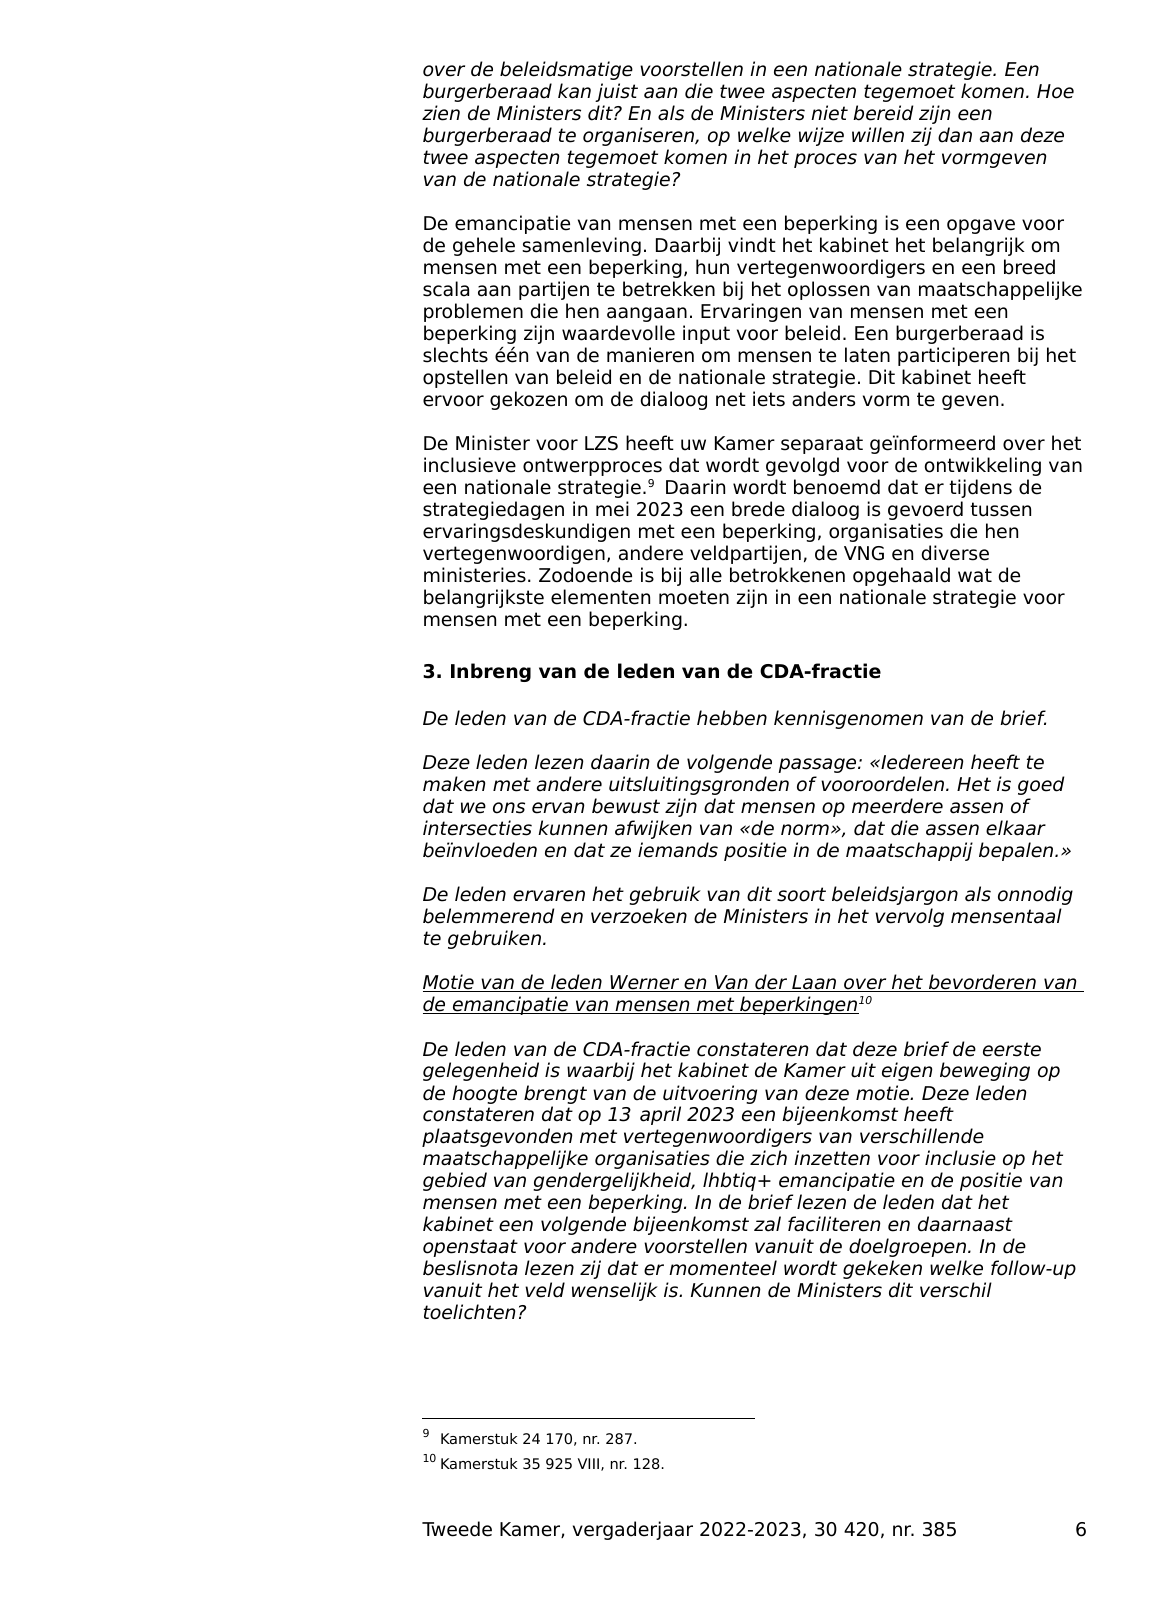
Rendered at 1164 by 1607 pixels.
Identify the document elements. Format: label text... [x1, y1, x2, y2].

text over de beleidsmatige voorstellen in een nationale strategie. Een burgerberaad kan juist aan die twee aspecten tegemoet komen. Hoe zien de Ministers dit? En als de Ministers niet bereid zijn een burgerberaad te organiseren, op welke wijze willen zij dan aan deze twee aspecten tegemoet komen in het proces van het vormgeven van de nationale strategie? [422, 59, 1087, 191]
text De leden van de CDA-fractie hebben kennisgenomen van de brief. [422, 708, 1087, 730]
text Kamerstuk 35 925 VIII, nr. 128. [422, 1452, 1087, 1474]
subtitle 3. Inbreng van de leden van de CDA-fractie [422, 661, 1087, 683]
text Deze leden lezen daarin de volgende passage: «Iedereen heeft te maken met andere uitsluitingsgronden of vooroordelen. Het is goed dat we ons ervan bewust zijn dat mensen op meerdere assen of intersecties kunnen afwijken van «de norm», dat die assen elkaar beïnvloeden en dat ze iemands positie in de maatschappij bepalen.» [422, 752, 1087, 862]
text Kamerstuk 24 170, nr. 287. [422, 1427, 1087, 1449]
text De leden ervaren het gebruik van dit soort beleidsjargon als onnodig belemmerend en verzoeken de Ministers in het vervolg mensentaal te gebruiken. [422, 884, 1087, 950]
text De emancipatie van mensen met een beperking is een opgave voor de gehele samenleving. Daarbij vindt het kabinet het belangrijk om mensen met een beperking, hun vertegenwoordigers en een breed scala aan partijen te betrekken bij het oplossen van maatschappelijke problemen die hen aangaan. Ervaringen van mensen met een beperking zijn waardevolle input voor beleid. Een burgerberaad is slechts één van de manieren om mensen te laten participeren bij het opstellen van beleid en de nationale strategie. Dit kabinet heeft ervoor gekozen om de dialoog net iets anders vorm te geven. [422, 213, 1087, 411]
text De leden van de CDA-fractie constateren dat deze brief de eerste gelegenheid is waarbij het kabinet de Kamer uit eigen beweging op de hoogte brengt van de uitvoering van deze motie. Deze leden constateren dat op 13 april 2023 een bijeenkomst heeft plaatsgevonden met vertegenwoordigers van verschillende maatschappelijke organisaties die zich inzetten voor inclusie op het gebied van gendergelijkheid, lhbtiq+ emancipatie en de positie van mensen met een beperking. In de brief lezen de leden dat het kabinet een volgende bijeenkomst zal faciliteren en daarnaast openstaat voor andere voorstellen vanuit de doelgroepen. In de beslisnota lezen zij dat er momenteel wordt gekeken welke follow-up vanuit het veld wenselijk is. Kunnen de Ministers dit verschil toelichten? [422, 1038, 1087, 1324]
text De Minister voor LZS heeft uw Kamer separaat geïnformeerd over het inclusieve ontwerpproces dat wordt gevolgd voor de ontwikkeling van een nationale strategie. Daarin wordt benoemd dat er tijdens de strategiedagen in mei 2023 een brede dialoog is gevoerd tussen ervaringsdeskundigen met een beperking, organisaties die hen vertegenwoordigen, andere veldpartijen, de VNG en diverse ministeries. Zodoende is bij alle betrokkenen opgehaald wat de belangrijkste elementen moeten zijn in een nationale strategie voor mensen met een beperking. [422, 433, 1087, 631]
subtitle Motie van de leden Werner en Van der Laan over het bevorderen van de emancipatie van mensen met beperkingen [422, 972, 1087, 1016]
